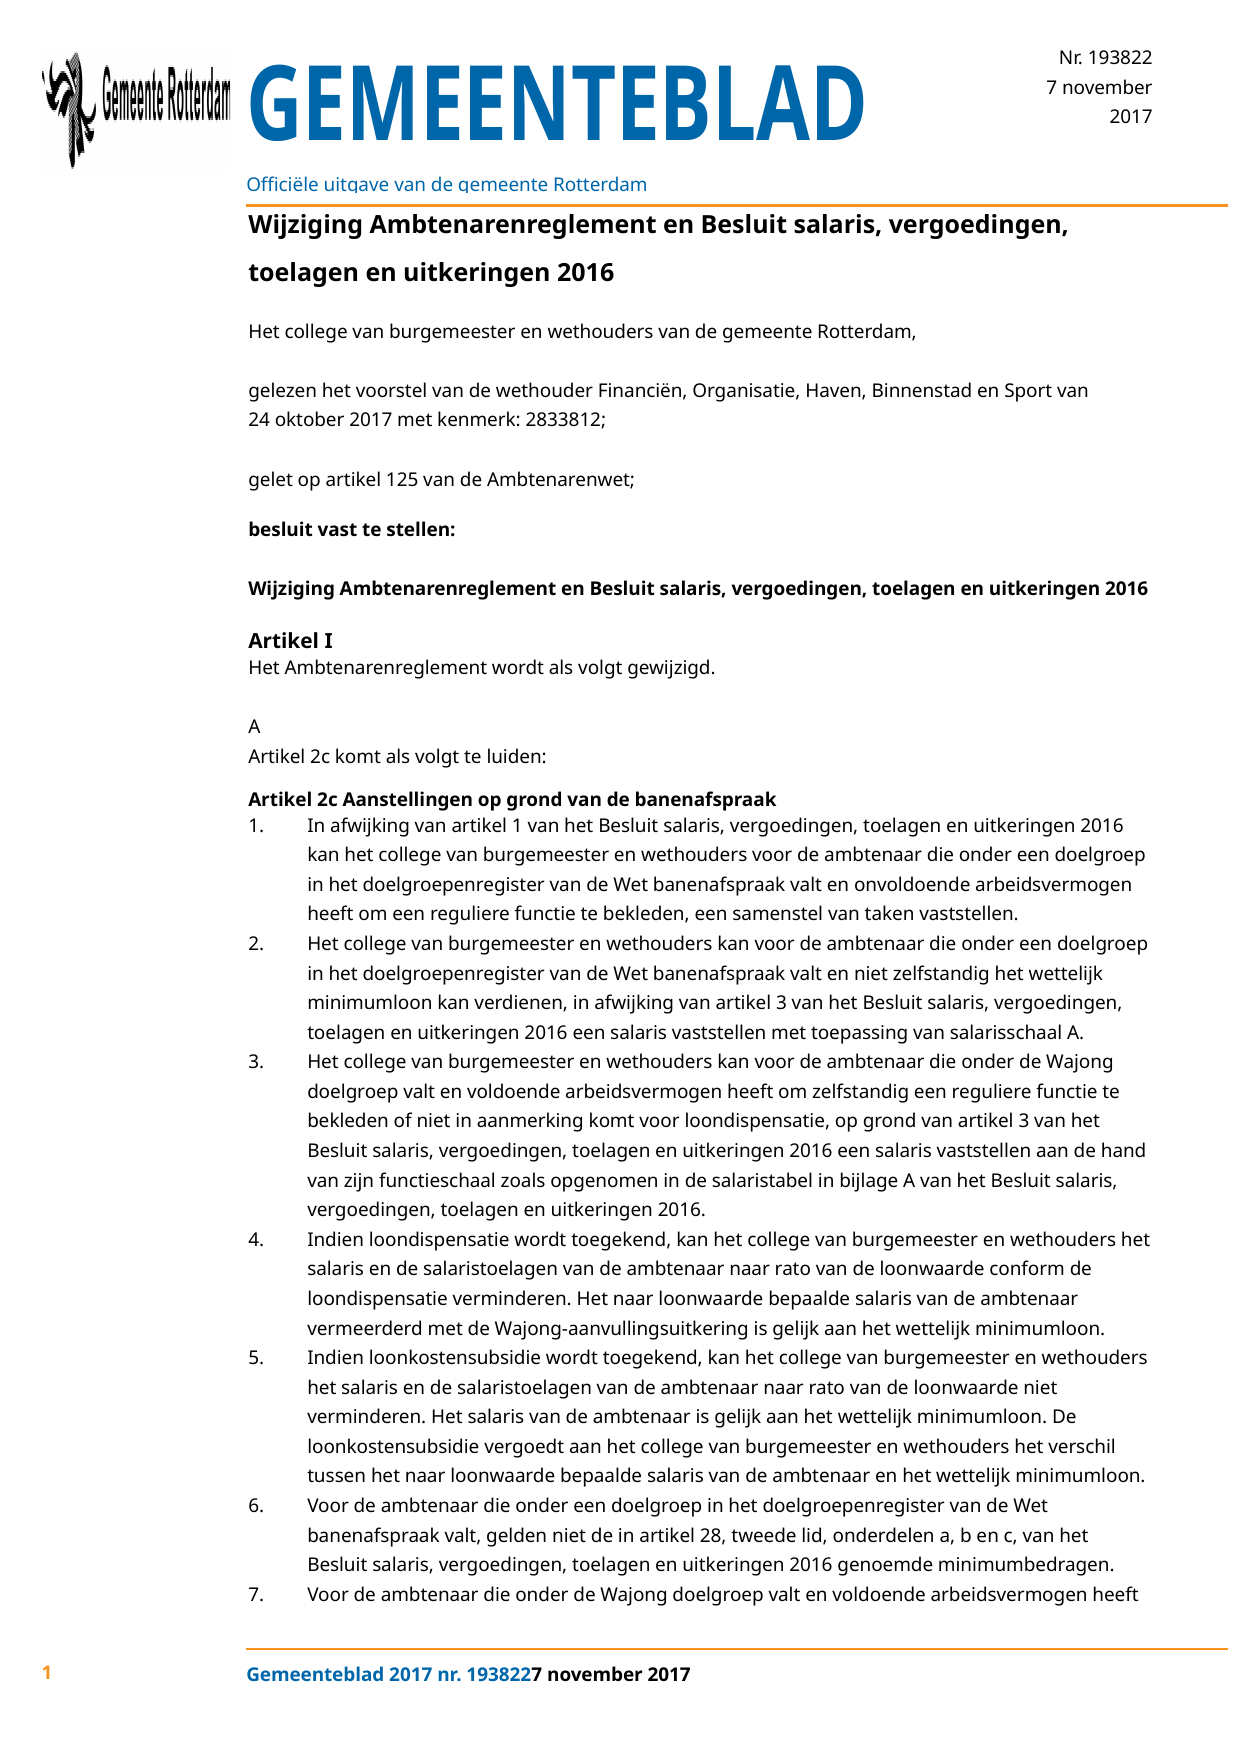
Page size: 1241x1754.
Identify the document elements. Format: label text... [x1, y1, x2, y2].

text gelet op artikel 125 van de Ambtenarenwet; [248, 466, 1152, 492]
text Artikel 2c Aanstellingen op grond van de banenafspraak [248, 786, 1152, 812]
list Het college van burgemeester en wethouders kan voor de ambtenaar die onder een doelgroep in het doelgroepenregister van de Wet banenafspraak valt en niet zelfstandig het wettelijk minimumloon kan verdienen, in afwijking van artikel 3 van het Besluit salaris, vergoedingen, toelagen en uitkeringen 2016 een salaris vaststellen met toepassing van salarisschaal A. [248, 930, 1152, 1044]
text Het Ambtenarenreglement wordt als volgt gewijzigd. [248, 654, 1152, 680]
text Artikel 2c komt als volgt te luiden: [248, 743, 1152, 769]
list Voor de ambtenaar die onder de Wajong doelgroep valt en voldoende arbeidsvermogen heeft [248, 1581, 1152, 1607]
text Wijziging Ambtenarenreglement en Besluit salaris, vergoedingen, toelagen en uitkeringen 2016 [248, 575, 1152, 601]
list Indien loonkostensubsidie wordt toegekend, kan het college van burgemeester en wethouders het salaris en de salaristoelagen van de ambtenaar naar rato van de loonwaarde niet verminderen. Het salaris van de ambtenaar is gelijk aan het wettelijk minimumloon. De loonkostensubsidie vergoedt aan het college van burgemeester en wethouders het verschil tussen het naar loonwaarde bepaalde salaris van de ambtenaar en het wettelijk minimumloon. [248, 1344, 1152, 1488]
text gelezen het voorstel van de wethouder Financiën, Organisatie, Haven, Binnenstad en Sport van 24 oktober 2017 met kenmerk: 2833812; [248, 377, 1152, 432]
list In afwijking van artikel 1 van het Besluit salaris, vergoedingen, toelagen en uitkeringen 2016 kan het college van burgemeester en wethouders voor de ambtenaar die onder een doelgroep in het doelgroepenregister van de Wet banenafspraak valt en onvoldoende arbeidsvermogen heeft om een reguliere functie te bekleden, een samenstel van taken vaststellen. [248, 812, 1152, 926]
list Het college van burgemeester en wethouders kan voor de ambtenaar die onder de Wajong doelgroep valt en voldoende arbeidsvermogen heeft om zelfstandig een reguliere functie te bekleden of niet in aanmerking komt voor loondispensatie, op grond van artikel 3 van het Besluit salaris, vergoedingen, toelagen en uitkeringen 2016 een salaris vaststellen aan de hand van zijn functieschaal zoals opgenomen in de salaristabel in bijlage A van het Besluit salaris, vergoedingen, toelagen en uitkeringen 2016. [248, 1048, 1152, 1222]
text besluit vast te stellen: [248, 516, 1152, 542]
list Indien loondispensatie wordt toegekend, kan het college van burgemeester en wethouders het salaris en de salaristoelagen van de ambtenaar naar rato van de loonwaarde conform de loondispensatie verminderen. Het naar loonwaarde bepaalde salaris van de ambtenaar vermeerderd met de Wajong-aanvullingsuitkering is gelijk aan het wettelijk minimumloon. [248, 1226, 1152, 1340]
list Voor de ambtenaar die onder een doelgroep in het doelgroepenregister van de Wet banenafspraak valt, gelden niet de in artikel 28, tweede lid, onderdelen a, b en c, van het Besluit salaris, vergoedingen, toelagen en uitkeringen 2016 genoemde minimumbedragen. [248, 1492, 1152, 1577]
picture [41, 47, 231, 172]
text Het college van burgemeester en wethouders van de gemeente Rotterdam, [248, 318, 1152, 344]
text A [248, 713, 1152, 739]
text Wijziging Ambtenarenreglement en Besluit salaris, vergoedingen, toelagen en uitkeringen 2016 [248, 207, 1152, 288]
text Artikel I [248, 626, 1152, 654]
